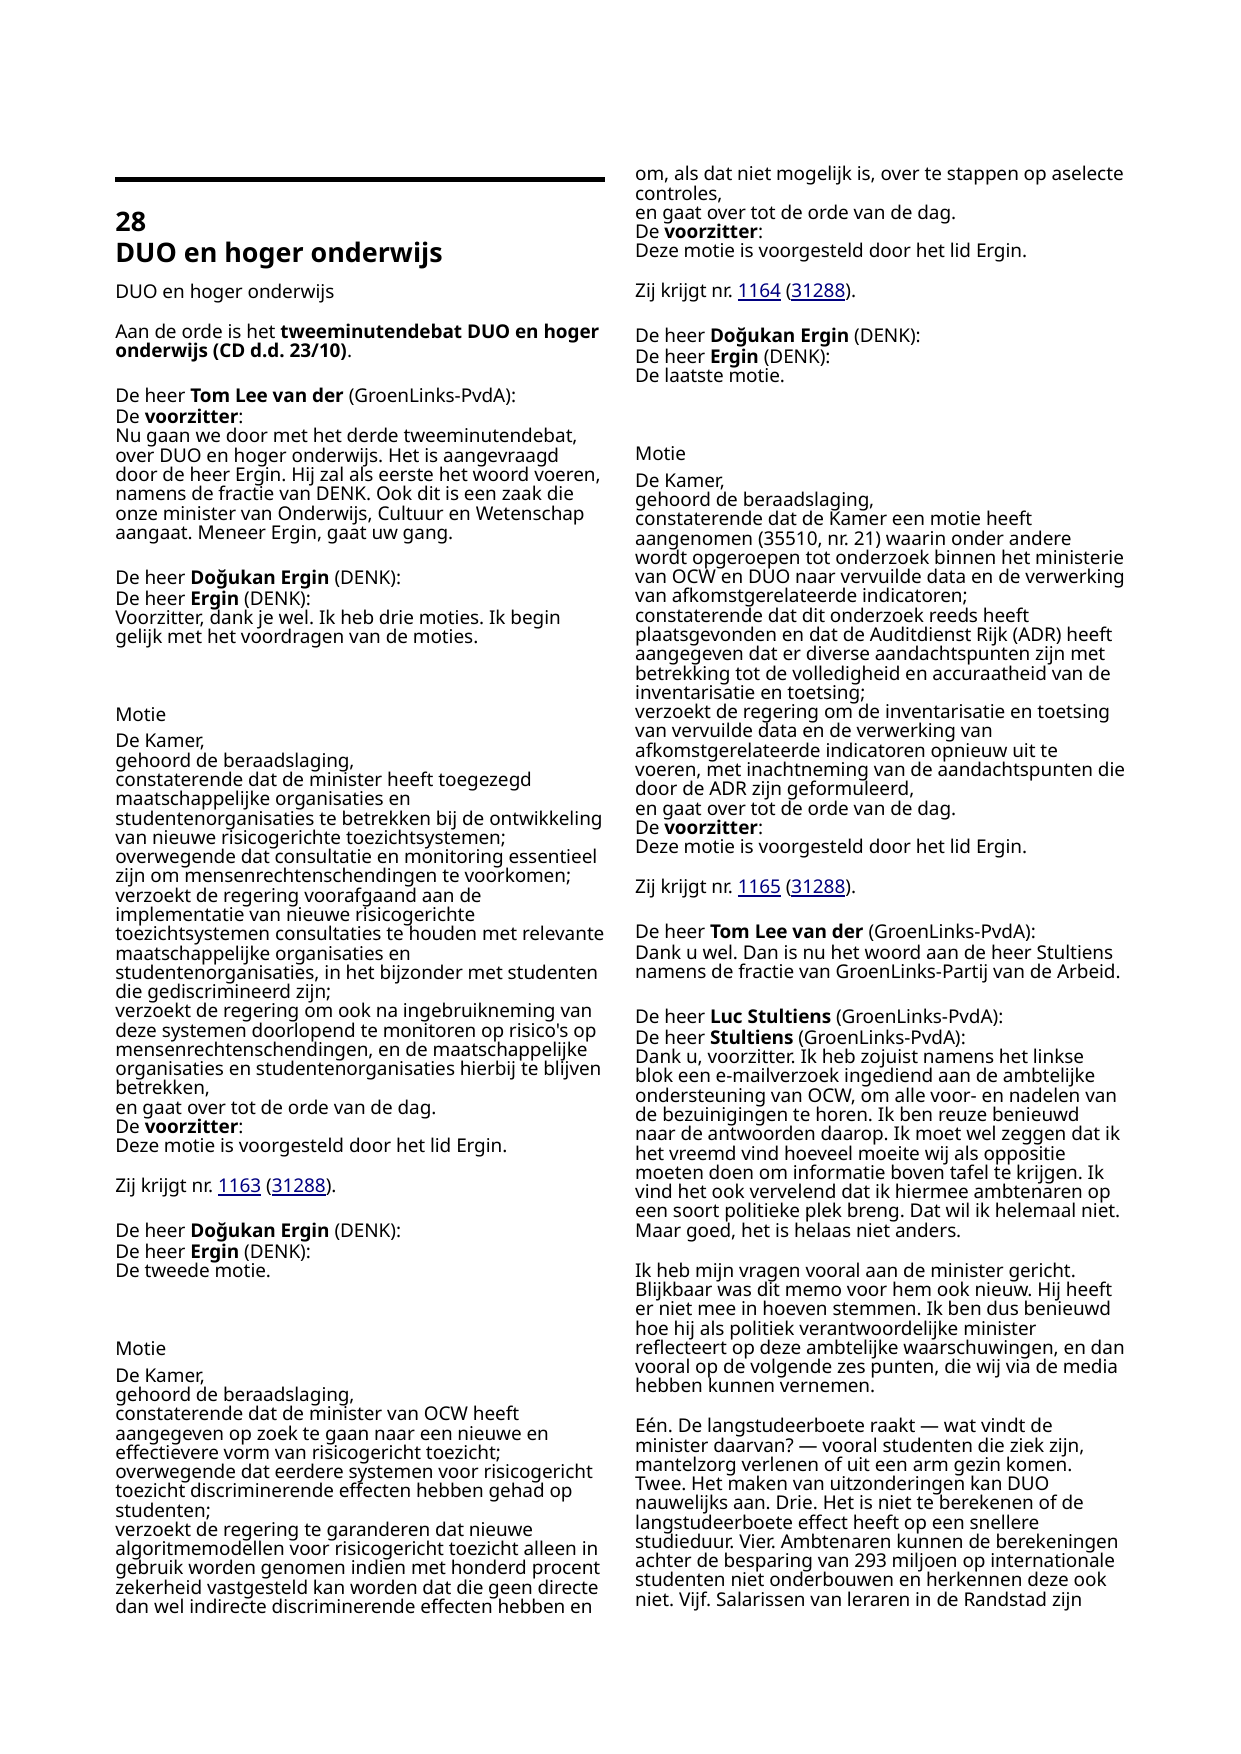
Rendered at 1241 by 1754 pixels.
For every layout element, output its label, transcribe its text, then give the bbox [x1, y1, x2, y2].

text constaterende dat de minister van OCW heeft aangegeven op zoek te gaan naar een nieuwe en effectievere vorm van risicogericht toezicht; [115, 1405, 605, 1463]
text De heer Doğukan Ergin (DENK): [115, 1217, 605, 1243]
text De laatste motie. [635, 367, 1125, 387]
text Eén. De langstudeerboete raakt — wat vindt de minister daarvan? — vooral studenten die ziek zijn, mantelzorg verlenen of uit een arm gezin komen. Twee. Het maken van uitzonderingen kan DUO nauwelijks aan. Drie. Het is niet te berekenen of de langstudeerboete effect heeft op een snellere studieduur. Vier. Ambtenaren kunnen de berekeningen achter de besparing van 293 miljoen op internationale studenten niet onderbouwen en herkennen deze ook niet. Vijf. Salarissen van leraren in de Randstad zijn [635, 1417, 1125, 1610]
text Zij krijgt nr. 1164 (31288). [635, 282, 1125, 302]
text constaterende dat de Kamer een motie heeft aangenomen (35510, nr. 21) waarin onder andere wordt opgeroepen tot onderzoek binnen het ministerie van OCW en DUO naar vervuilde data en de verwerking van afkomstgerelateerde indicatoren; [635, 510, 1125, 607]
text overwegende dat eerdere systemen voor risicogericht toezicht discriminerende effecten hebben gehad op studenten; [115, 1463, 605, 1521]
text Ik heb mijn vragen vooral aan de minister gericht. Blijkbaar was dit memo voor hem ook nieuw. Hij heeft er niet mee in hoeven stemmen. Ik ben dus benieuwd hoe hij als politiek verantwoordelijke minister reflecteert op deze ambtelijke waarschuwingen, en dan vooral op de volgende zes punten, die wij via de media hebben kunnen vernemen. [635, 1262, 1125, 1397]
text DUO en hoger onderwijs [115, 239, 605, 283]
text 28 [115, 203, 605, 239]
text Nu gaan we door met het derde tweeminutendebat, over DUO en hoger onderwijs. Het is aangevraagd door de heer Ergin. Hij zal als eerste het woord voeren, namens de fractie van DENK. Ook dit is een zaak die onze minister van Onderwijs, Cultuur en Wetenschap aangaat. Meneer Ergin, gaat uw gang. [115, 427, 605, 543]
text De heer Ergin (DENK): [115, 589, 605, 609]
text Zij krijgt nr. 1163 (31288). [115, 1177, 605, 1196]
text De heer Doğukan Ergin (DENK): [635, 322, 1125, 348]
text om, als dat niet mogelijk is, over te stappen op aselecte controles, [635, 165, 1125, 204]
text verzoekt de regering om de inventarisatie en toetsing van vervuilde data en de verwerking van afkomstgerelateerde indicatoren opnieuw uit te voeren, met inachtneming van de aandachtspunten die door de ADR zijn geformuleerd, [635, 703, 1125, 799]
text Motie [115, 1335, 605, 1361]
text Dank u, voorzitter. Ik heb zojuist namens het linkse blok een e-mailverzoek ingediend aan de ambtelijke ondersteuning van OCW, om alle voor- en nadelen van de bezuinigingen te horen. Ik ben reuze benieuwd naar de antwoorden daarop. Ik moet wel zeggen dat ik het vreemd vind hoeveel moeite wij als oppositie moeten doen om informatie boven tafel te krijgen. Ik vind het ook vervelend dat ik hiermee ambtenaren op een soort politieke plek breng. Dat wil ik helemaal niet. Maar goed, het is helaas niet anders. [635, 1048, 1125, 1241]
text gehoord de beraadslaging, [635, 491, 1125, 510]
text De heer Tom Lee van der (GroenLinks-PvdA): [635, 918, 1125, 944]
text Deze motie is voorgesteld door het lid Ergin. [635, 242, 1125, 262]
text De voorzitter: [115, 1118, 605, 1137]
text verzoekt de regering voorafgaand aan de implementatie van nieuwe risicogerichte toezichtsystemen consultaties te houden met relevante maatschappelijke organisaties en studentenorganisaties, in het bijzonder met studenten die gediscrimineerd zijn; [115, 887, 605, 1002]
text De voorzitter: [635, 223, 1125, 242]
text De heer Doğukan Ergin (DENK): [115, 564, 605, 589]
text De voorzitter: [635, 819, 1125, 838]
text Deze motie is voorgesteld door het lid Ergin. [115, 1137, 605, 1156]
text De heer Stultiens (GroenLinks-PvdA): [635, 1029, 1125, 1048]
text Deze motie is voorgesteld door het lid Ergin. [635, 838, 1125, 857]
text De tweede motie. [115, 1262, 605, 1282]
text constaterende dat dit onderzoek reeds heeft plaatsgevonden en dat de Auditdienst Rijk (ADR) heeft aangegeven dat er diverse aandachtspunten zijn met betrekking tot de volledigheid en accuraatheid van de inventarisatie en toetsing; [635, 607, 1125, 703]
text verzoekt de regering te garanderen dat nieuwe algoritmemodellen voor risicogericht toezicht alleen in gebruik worden genomen indien met honderd procent zekerheid vastgesteld kan worden dat die geen directe dan wel indirecte discriminerende effecten hebben en [115, 1521, 605, 1617]
text en gaat over tot de orde van de dag. [635, 204, 1125, 223]
text en gaat over tot de orde van de dag. [115, 1099, 605, 1118]
text Voorzitter, dank je wel. Ik heb drie moties. Ik begin gelijk met het voordragen van de moties. [115, 609, 605, 647]
text constaterende dat de minister heeft toegezegd maatschappelijke organisaties en studentenorganisaties te betrekken bij de ontwikkeling van nieuwe risicogerichte toezichtsystemen; [115, 771, 605, 848]
text Motie [635, 440, 1125, 466]
text Aan de orde is het tweeminutendebat DUO en hoger onderwijs (CD d.d. 23/10). [115, 323, 605, 362]
text en gaat over tot de orde van de dag. [635, 799, 1125, 819]
text De Kamer, [115, 1367, 605, 1386]
text Motie [115, 701, 605, 727]
text Dank u wel. Dan is nu het woord aan de heer Stultiens namens de fractie van GroenLinks-Partij van de Arbeid. [635, 944, 1125, 982]
text DUO en hoger onderwijs [115, 283, 605, 302]
text De heer Ergin (DENK): [635, 348, 1125, 367]
text gehoord de beraadslaging, [115, 1386, 605, 1405]
text Zij krijgt nr. 1165 (31288). [635, 878, 1125, 897]
text gehoord de beraadslaging, [115, 752, 605, 771]
text verzoekt de regering om ook na ingebruikneming van deze systemen doorlopend te monitoren op risico's op mensenrechtenschendingen, en de maatschappelijke organisaties en studentenorganisaties hierbij te blijven betrekken, [115, 1002, 605, 1099]
text De heer Ergin (DENK): [115, 1243, 605, 1262]
text De Kamer, [635, 472, 1125, 491]
text De heer Tom Lee van der (GroenLinks-PvdA): [115, 382, 605, 408]
text De Kamer, [115, 732, 605, 752]
text De heer Luc Stultiens (GroenLinks-PvdA): [635, 1003, 1125, 1029]
text De voorzitter: [115, 408, 605, 427]
text overwegende dat consultatie en monitoring essentieel zijn om mensenrechtenschendingen te voorkomen; [115, 848, 605, 887]
